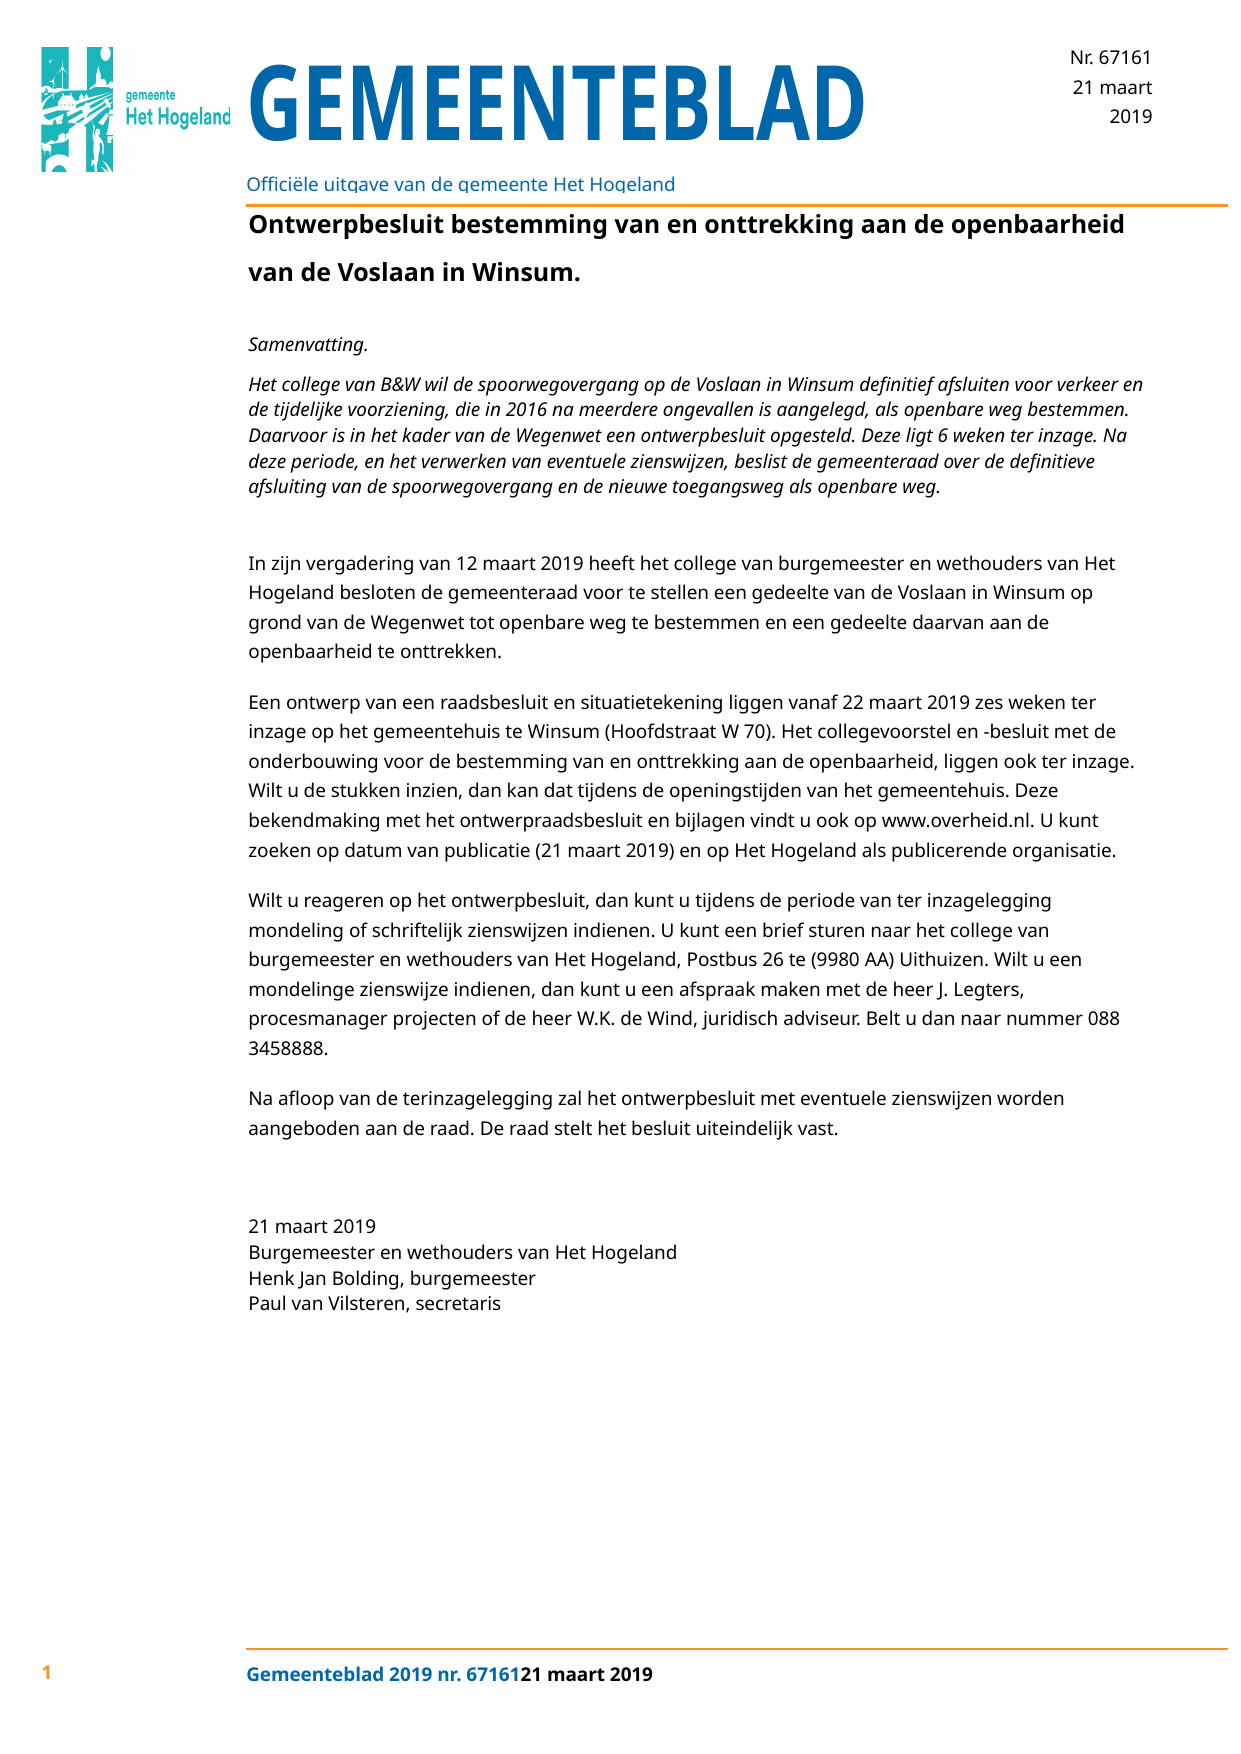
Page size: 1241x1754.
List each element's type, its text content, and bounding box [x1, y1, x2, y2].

text Het college van B&W wil de spoorwegovergang op de Voslaan in Winsum definitief afsluiten voor verkeer en de tijdelijke voorziening, die in 2016 na meerdere ongevallen is aangelegd, als openbare weg bestemmen. Daarvoor is in het kader van de Wegenwet een ontwerpbesluit opgesteld. Deze ligt 6 weken ter inzage. Na deze periode, en het verwerken van eventuele zienswijzen, beslist de gemeenteraad over de definitieve afsluiting van de spoorwegovergang en de nieuwe toegangsweg als openbare weg. [248, 371, 1152, 499]
text Wilt u reageren op het ontwerpbesluit, dan kunt u tijdens de periode van ter inzagelegging mondeling of schriftelijk zienswijzen indienen. U kunt een brief sturen naar het college van burgemeester en wethouders van Het Hogeland, Postbus 26 te (9980 AA) Uithuizen. Wilt u een mondelinge zienswijze indienen, dan kunt u een afspraak maken met de heer J. Legters, procesmanager projecten of de heer W.K. de Wind, juridisch adviseur. Belt u dan naar nummer 088 3458888. [248, 887, 1152, 1061]
text Henk Jan Bolding, burgemeester [248, 1265, 1152, 1291]
text Samenvatting. [248, 331, 1152, 357]
text Ontwerpbesluit bestemming van en onttrekking aan de openbaarheid van de Voslaan in Winsum. [248, 207, 1152, 288]
picture [41, 47, 231, 172]
text Paul van Vilsteren, secretaris [248, 1291, 1152, 1316]
text Een ontwerp van een raadsbesluit en situatietekening liggen vanaf 22 maart 2019 zes weken ter inzage op het gemeentehuis te Winsum (Hoofdstraat W 70). Het collegevoorstel en -besluit met de onderbouwing voor de bestemming van en onttrekking aan de openbaarheid, liggen ook ter inzage. Wilt u de stukken inzien, dan kan dat tijdens de openingstijden van het gemeentehuis. Deze bekendmaking met het ontwerpraadsbesluit en bijlagen vindt u ook op www.overheid.nl. U kunt zoeken op datum van publicatie (21 maart 2019) en op Het Hogeland als publicerende organisatie. [248, 689, 1152, 863]
text In zijn vergadering van 12 maart 2019 heeft het college van burgemeester en wethouders van Het Hogeland besloten de gemeenteraad voor te stellen een gedeelte van de Voslaan in Winsum op grond van de Wegenwet tot openbare weg te bestemmen en een gedeelte daarvan aan de openbaarheid te onttrekken. [248, 550, 1152, 664]
text Na afloop van de terinzagelegging zal het ontwerpbesluit met eventuele zienswijzen worden aangeboden aan de raad. De raad stelt het besluit uiteindelijk vast. [248, 1086, 1152, 1141]
text Burgemeester en wethouders van Het Hogeland [248, 1239, 1152, 1265]
text 21 maart 2019 [248, 1213, 1152, 1239]
